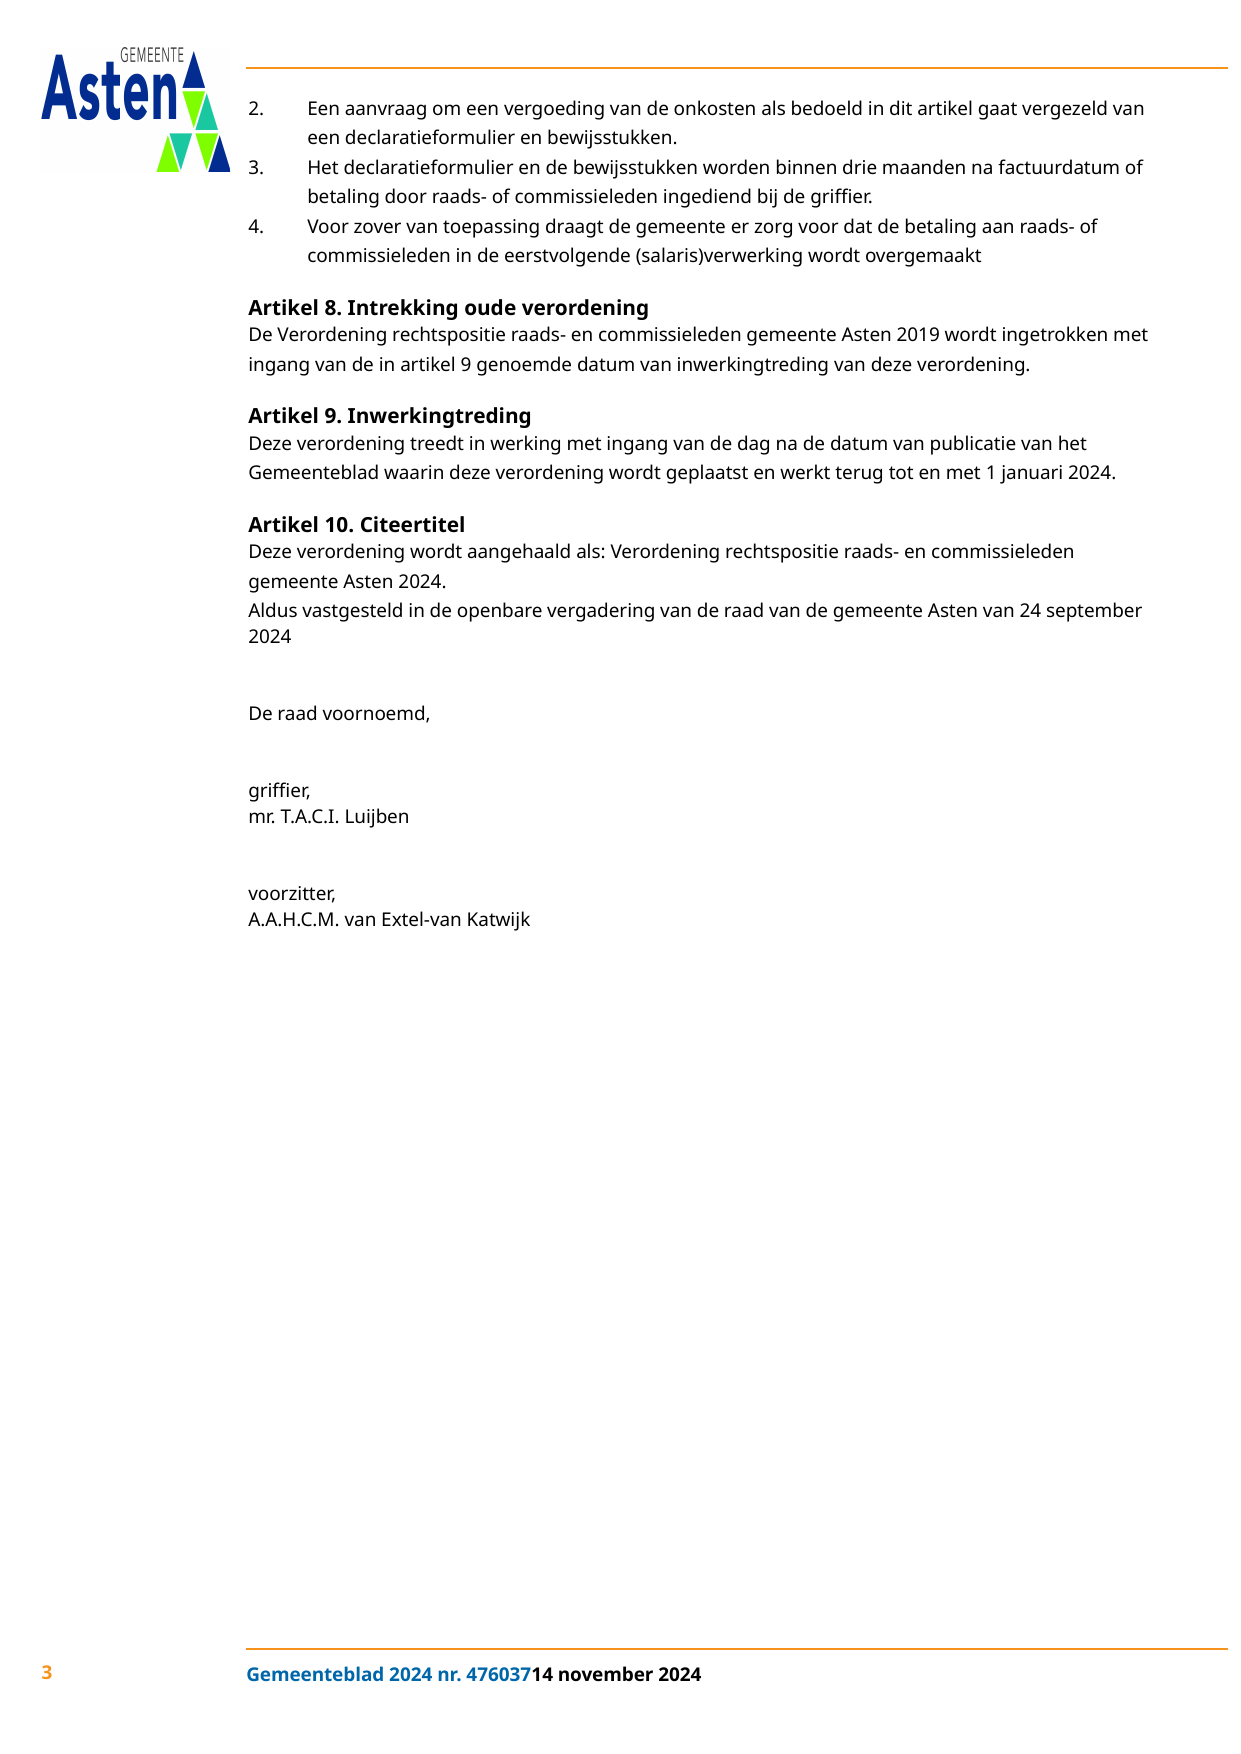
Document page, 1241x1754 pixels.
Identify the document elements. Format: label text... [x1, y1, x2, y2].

text De Verordening rechtspositie raads- en commissieleden gemeente Asten 2019 wordt ingetrokken met ingang van de in artikel 9 genoemde datum van inwerkingtreding van deze verordening. [248, 322, 1152, 377]
text Deze verordening treedt in werking met ingang van de dag na de datum van publicatie van het Gemeenteblad waarin deze verordening wordt geplaatst en werkt terug tot en met 1 januari 2024. [248, 430, 1152, 485]
text mr. T.A.C.I. Luijben [248, 803, 1152, 829]
text Artikel 9. Inwerkingtreding [248, 402, 1152, 430]
list Het declaratieformulier en de bewijsstukken worden binnen drie maanden na factuurdatum of betaling door raads- of commissieleden ingediend bij de griffier. [248, 154, 1152, 209]
list Een aanvraag om een vergoeding van de onkosten als bedoeld in dit artikel gaat vergezeld van een declaratieformulier en bewijsstukken. [248, 95, 1152, 150]
text griffier, [248, 778, 1152, 803]
text Aldus vastgesteld in de openbare vergadering van de raad van de gemeente Asten van 24 september 2024 [248, 598, 1152, 649]
text A.A.H.C.M. van Extel-van Katwijk [248, 906, 1152, 932]
list Voor zover van toepassing draagt de gemeente er zorg voor dat de betaling aan raads- of commissieleden in de eerstvolgende (salaris)verwerking wordt overgemaakt [248, 213, 1152, 268]
picture [41, 47, 231, 172]
text De raad voornoemd, [248, 701, 1152, 726]
text Deze verordening wordt aangehaald als: Verordening rechtspositie raads- en commissieleden gemeente Asten 2024. [248, 538, 1152, 594]
text Artikel 10. Citeertitel [248, 510, 1152, 538]
text Artikel 8. Intrekking oude verordening [248, 293, 1152, 322]
text voorzitter, [248, 881, 1152, 906]
